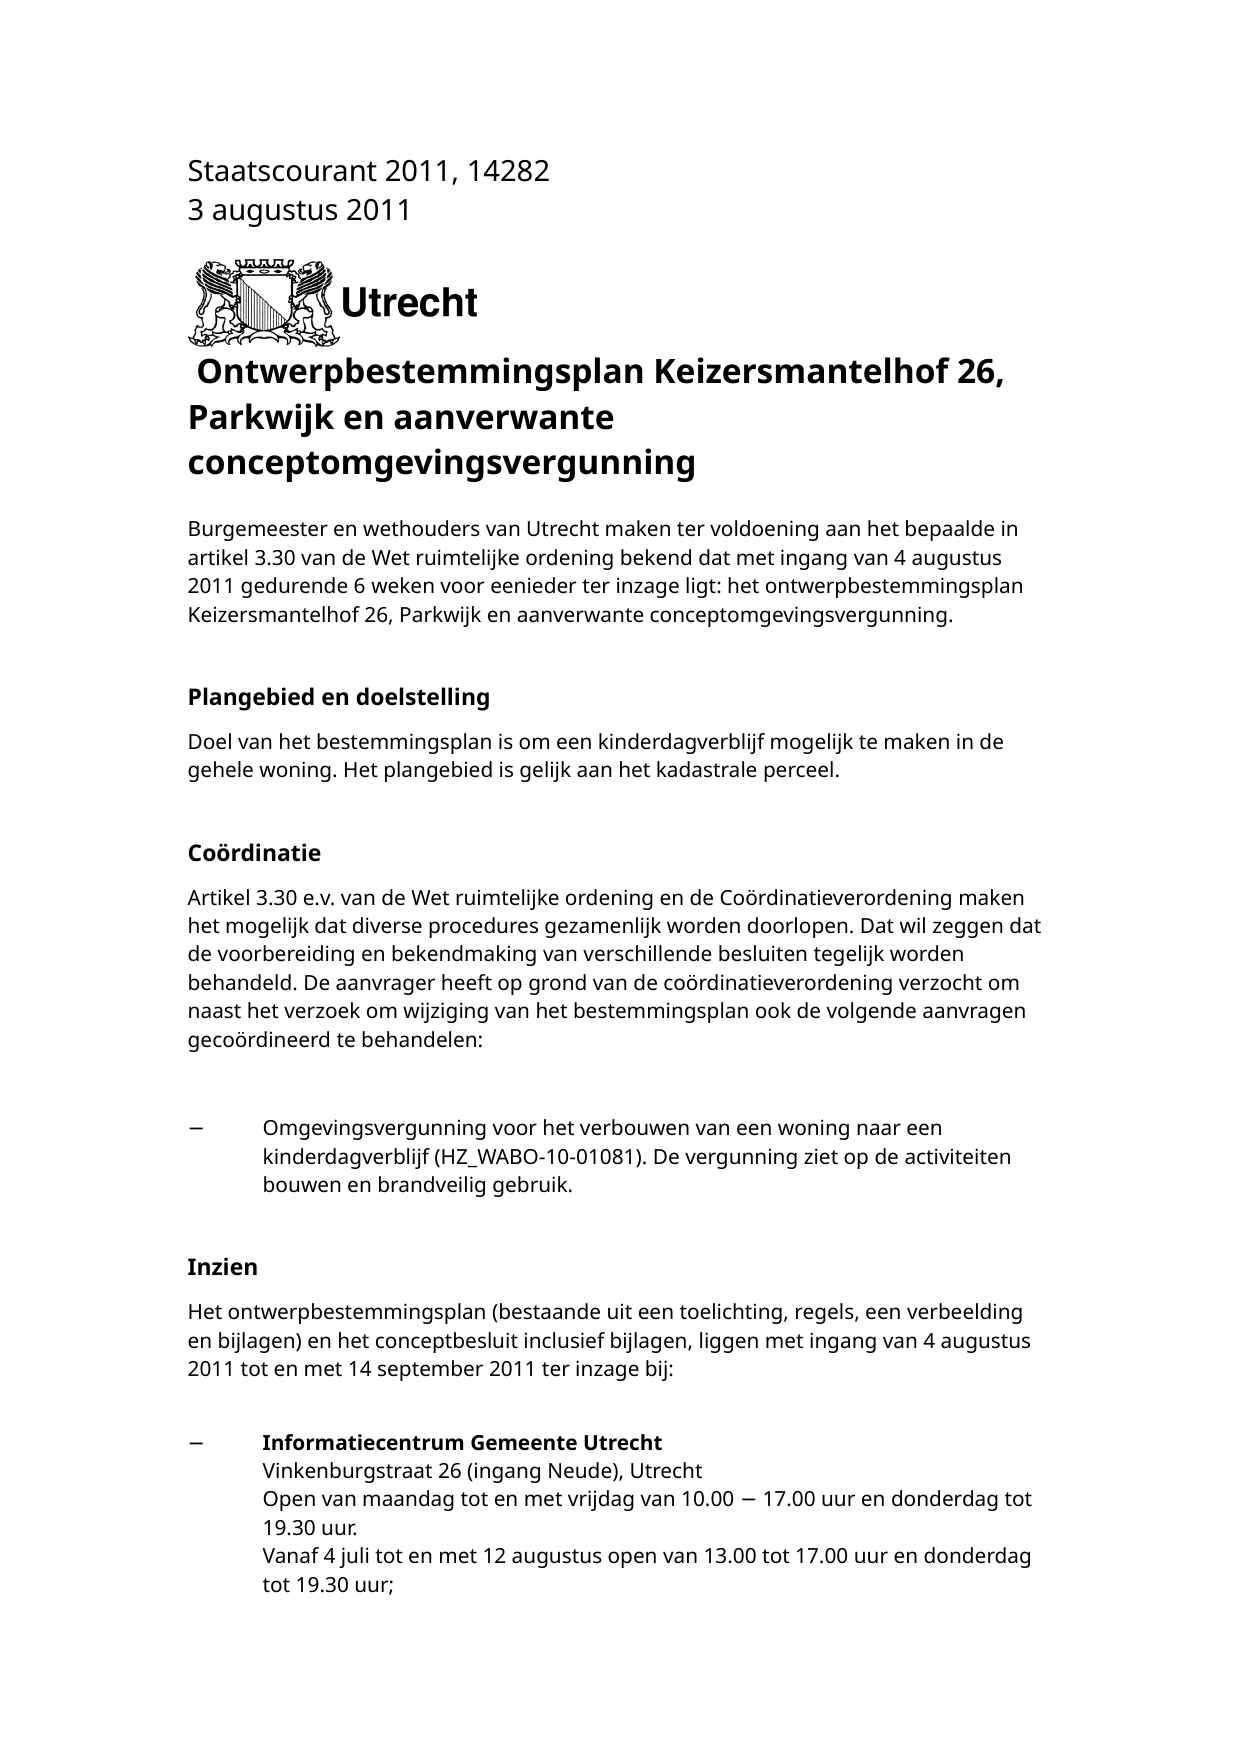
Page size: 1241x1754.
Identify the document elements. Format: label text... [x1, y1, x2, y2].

text Staatscourant 2011, 14282 [187, 150, 1053, 190]
subtitle Plangebied en doelstelling [187, 681, 1053, 712]
text Artikel 3.30 e.v. van de Wet ruimtelijke ordening en de Coördinatieverordening maken het mogelijk dat diverse procedures gezamenlijk worden doorlopen. Dat wil zeggen dat de voorbereiding en bekendmaking van verschillende besluiten tegelijk worden behandeld. De aanvrager heeft op grond van de coördinatieverordening verzocht om naast het verzoek om wijziging van het bestemmingsplan ook de volgende aanvragen gecoördineerd te behandelen: [187, 883, 1053, 1053]
text 3 augustus 2011 [187, 190, 1053, 229]
text Doel van het bestemmingsplan is om een kinderdagverblijf mogelijk te maken in de gehele woning. Het plangebied is gelijk aan het kadastrale perceel. [187, 727, 1053, 784]
picture [187, 258, 477, 348]
subtitle Ontwerpbestemmingsplan Keizersmantelhof 26, Parkwijk en aanverwante conceptomgevingsvergunning [187, 271, 1053, 484]
list Vanaf 4 juli tot en met 12 augustus open van 13.00 tot 17.00 uur en donderdag tot 19.30 uur; [187, 1541, 1053, 1598]
text Het ontwerpbestemmingsplan (bestaande uit een toelichting, regels, een verbeelding en bijlagen) en het conceptbesluit inclusief bijlagen, liggen met ingang van 4 augustus 2011 tot en met 14 september 2011 ter inzage bij: [187, 1297, 1053, 1383]
text Burgemeester en wethouders van Utrecht maken ter voldoening aan het bepaalde in artikel 3.30 van de Wet ruimtelijke ordening bekend dat met ingang van 4 augustus 2011 gedurende 6 weken voor eenieder ter inzage ligt: het ontwerpbestemmingsplan Keizersmantelhof 26, Parkwijk en aanverwante conceptomgevingsvergunning. [187, 514, 1053, 628]
subtitle Inzien [187, 1251, 1053, 1282]
list Vinkenburgstraat 26 (ingang Neude), Utrecht [187, 1456, 1053, 1484]
subtitle Coördinatie [187, 836, 1053, 868]
list Open van maandag tot en met vrijdag van 10.00 − 17.00 uur en donderdag tot 19.30 uur. [187, 1484, 1053, 1541]
list Informatiecentrum Gemeente Utrecht [187, 1428, 1053, 1456]
list Omgevingsvergunning voor het verbouwen van een woning naar een kinderdagverblijf (HZ_WABO-10-01081). De vergunning ziet op de activiteiten bouwen en brandveilig gebruik. [187, 1113, 1053, 1199]
